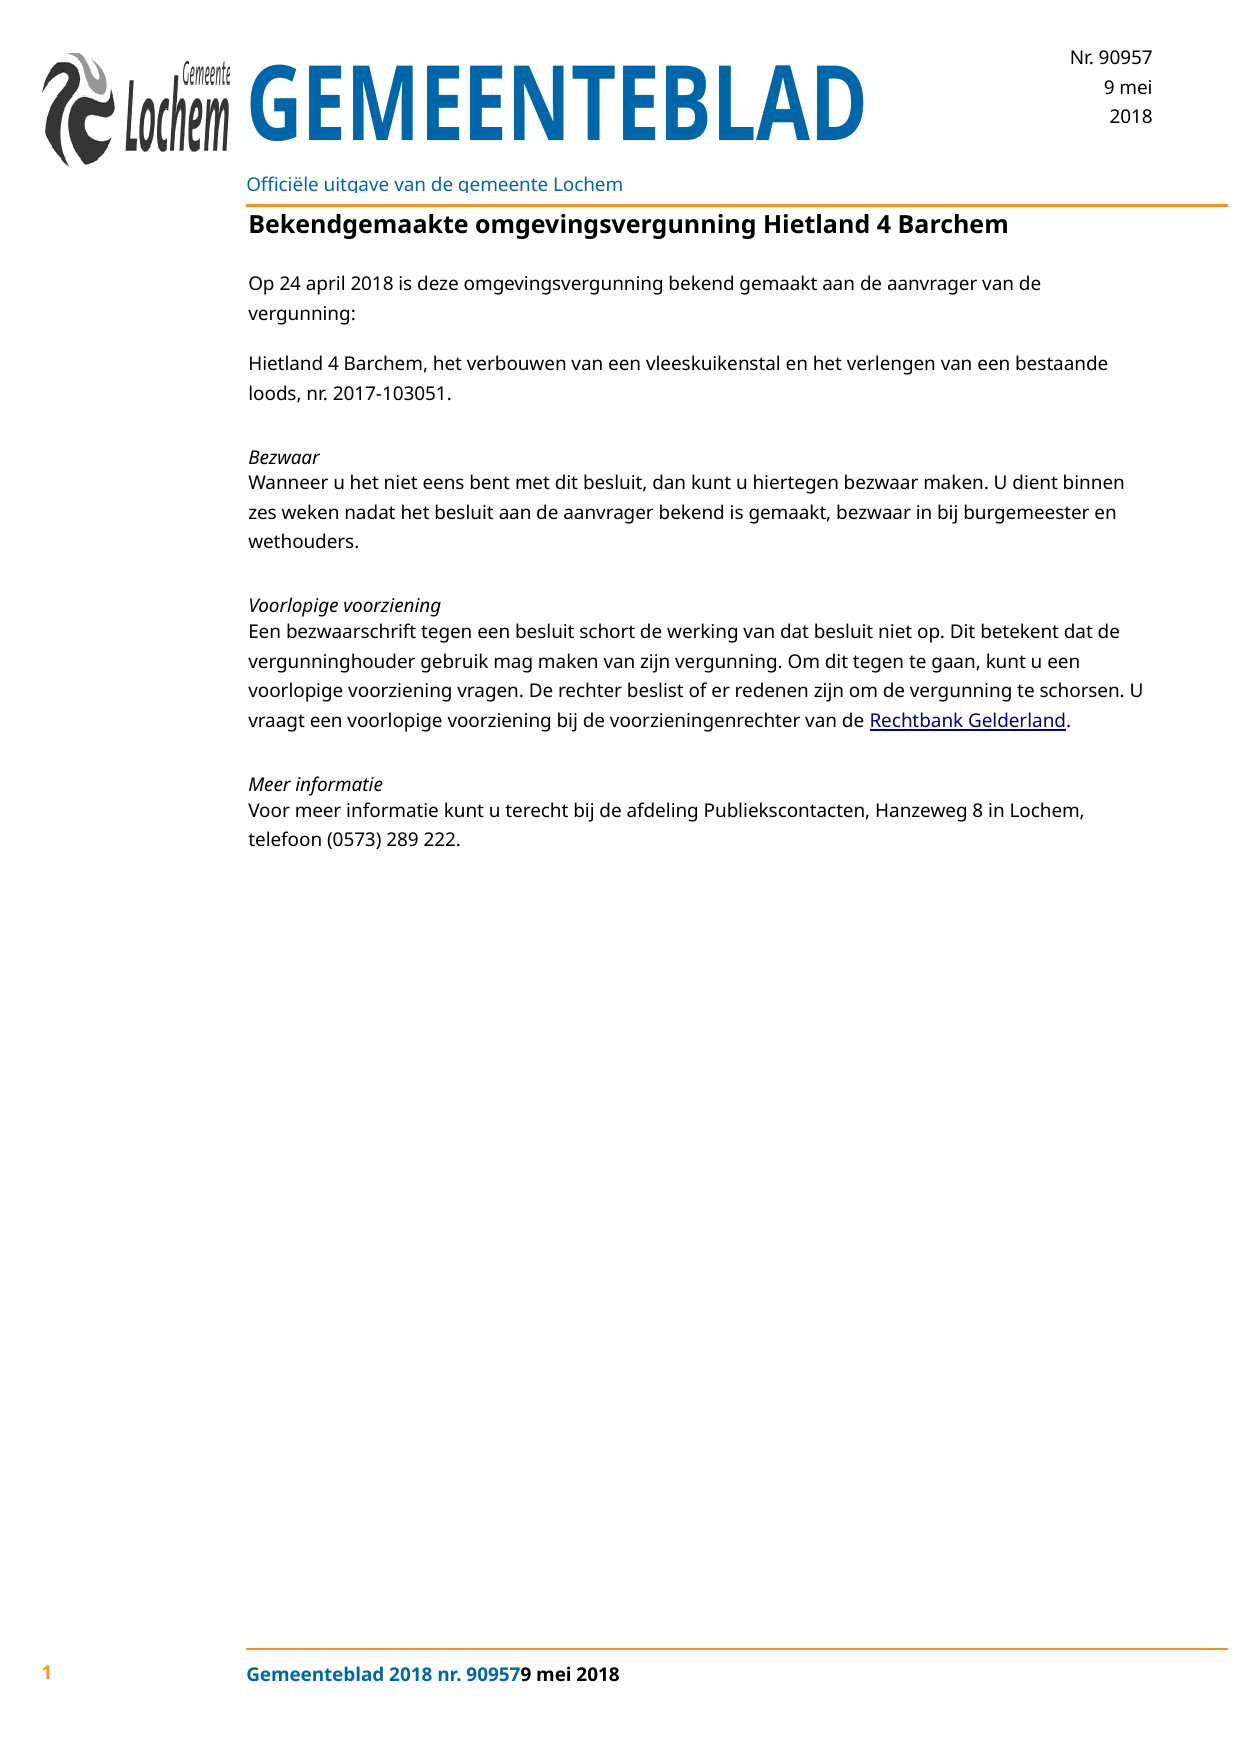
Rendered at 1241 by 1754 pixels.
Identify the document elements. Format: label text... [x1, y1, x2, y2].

text Meer informatie [248, 771, 1152, 797]
text Bekendgemaakte omgevingsvergunning Hietland 4 Barchem [248, 207, 1152, 241]
text Voor meer informatie kunt u terecht bij de afdeling Publiekscontacten, Hanzeweg 8 in Lochem, telefoon (0573) 289 222. [248, 797, 1152, 852]
text Bezwaar [248, 444, 1152, 469]
text Een bezwaarschrift tegen een besluit schort de werking van dat besluit niet op. Dit betekent dat de vergunninghouder gebruik mag maken van zijn vergunning. Om dit tegen te gaan, kunt u een voorlopige voorziening vragen. De rechter beslist of er redenen zijn om de vergunning te schorsen. U vraagt een voorlopige voorziening bij de voorzieningenrechter van de Rechtbank Gelderland. [248, 618, 1152, 733]
text Op 24 april 2018 is deze omgevingsvergunning bekend gemaakt aan de aanvrager van de vergunning: [248, 270, 1152, 326]
picture [41, 47, 231, 172]
text Wanneer u het niet eens bent met dit besluit, dan kunt u hiertegen bezwaar maken. U dient binnen zes weken nadat het besluit aan de aanvrager bekend is gemaakt, bezwaar in bij burgemeester en wethouders. [248, 469, 1152, 554]
text Voorlopige voorziening [248, 593, 1152, 618]
text Hietland 4 Barchem, het verbouwen van een vleeskuikenstal en het verlengen van een bestaande loods, nr. 2017-103051. [248, 350, 1152, 406]
